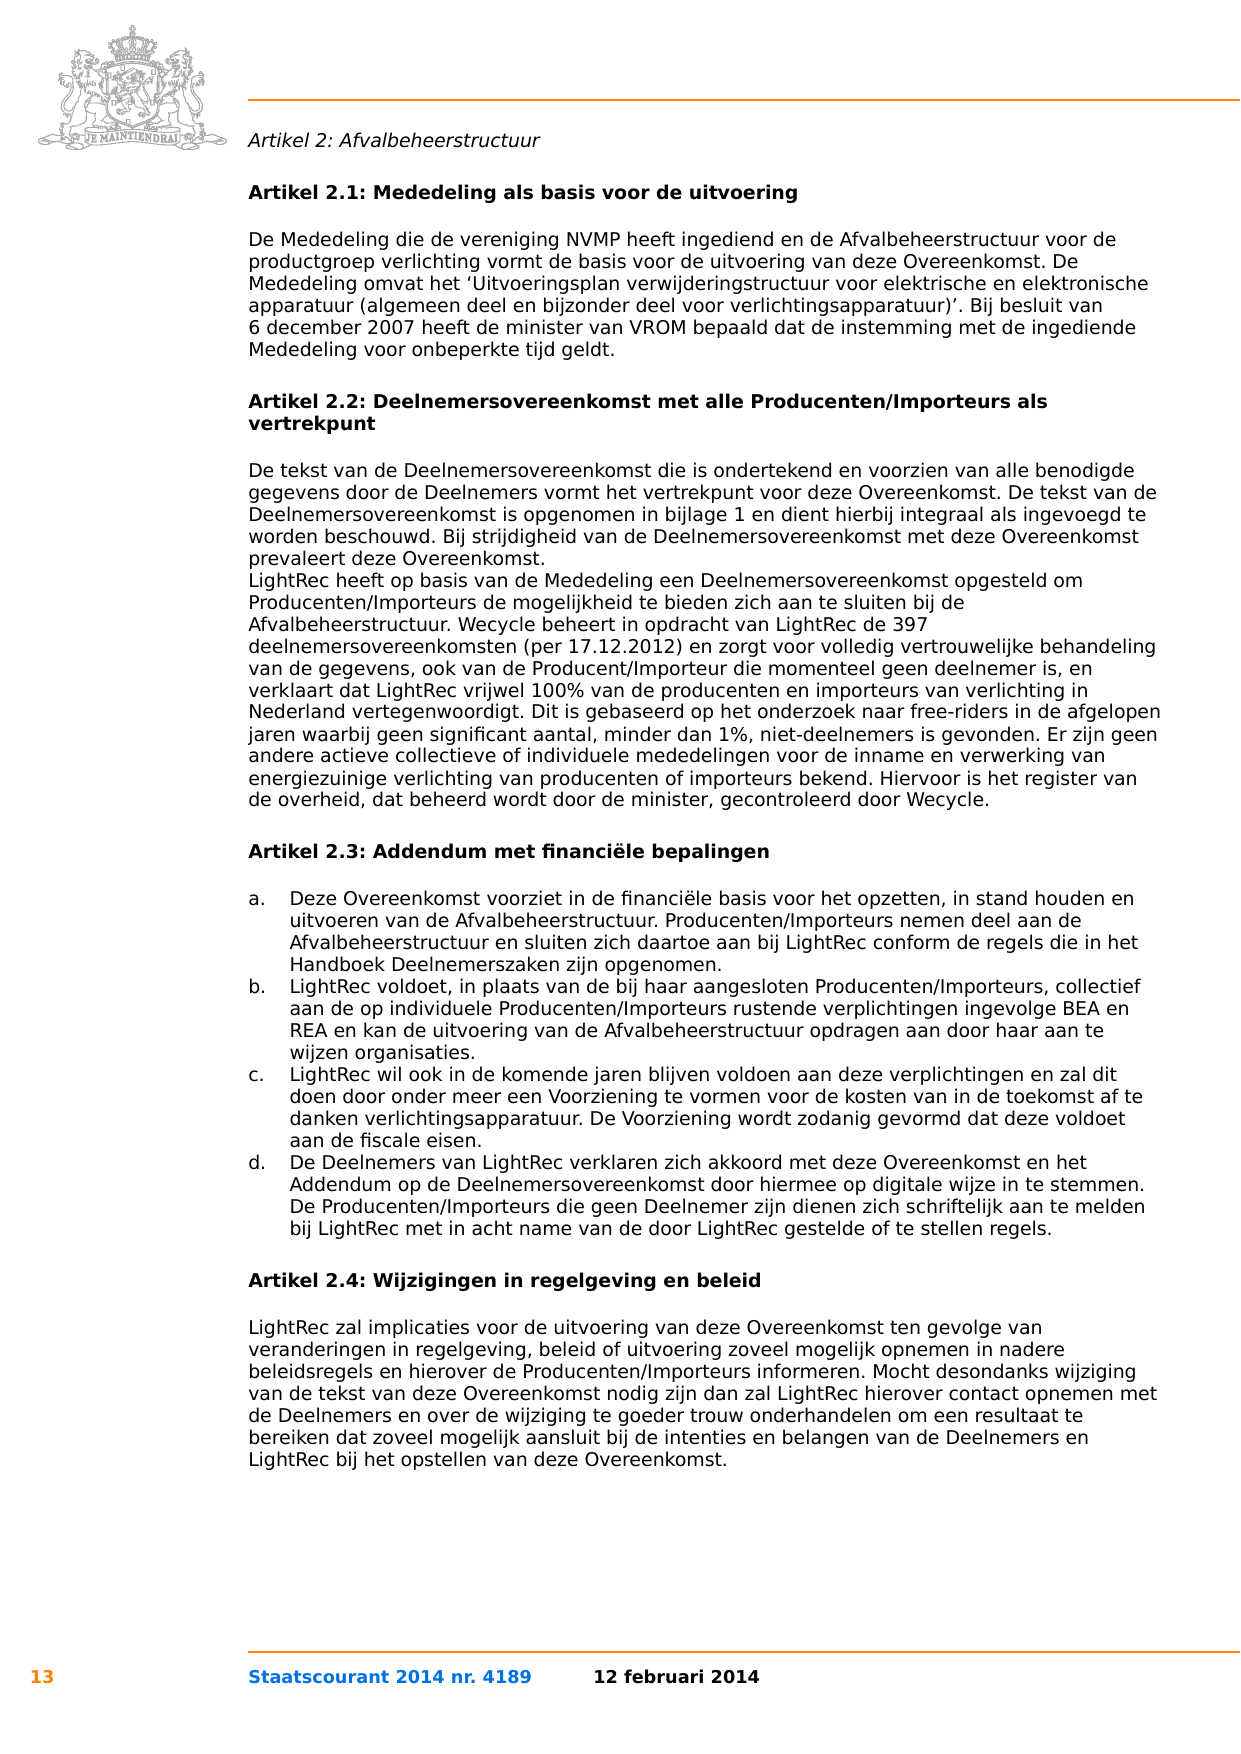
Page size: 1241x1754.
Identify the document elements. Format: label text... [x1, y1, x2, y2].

text b. LightRec voldoet, in plaats van de bij haar aangesloten Producenten/Importeurs, collectief aan de op individuele Producenten/Importeurs rustende verplichtingen ingevolge BEA en REA en kan de uitvoering van de Afvalbeheerstructuur opdragen aan door haar aan te wijzen organisaties. [248, 976, 1163, 1064]
subtitle Artikel 2: Afvalbeheerstructuur [248, 130, 1163, 152]
text De Mededeling die de vereniging NVMP heeft ingediend en de Afvalbeheerstructuur voor de productgroep verlichting vormt de basis voor de uitvoering van deze Overeenkomst. De Mededeling omvat het ‘Uitvoeringsplan verwijderingstructuur voor elektrische en elektronische apparatuur (algemeen deel en bijzonder deel voor verlichtingsapparatuur)’. Bij besluit van 6 december 2007 heeft de minister van VROM bepaald dat de instemming met de ingediende Mededeling voor onbeperkte tijd geldt. [248, 229, 1163, 361]
text c. LightRec wil ook in de komende jaren blijven voldoen aan deze verplichtingen en zal dit doen door onder meer een Voorziening te vormen voor de kosten van in de toekomst af te danken verlichtingsapparatuur. De Voorziening wordt zodanig gevormd dat deze voldoet aan de fiscale eisen. [248, 1064, 1163, 1152]
picture [38, 25, 227, 150]
text d. De Deelnemers van LightRec verklaren zich akkoord met deze Overeenkomst en het Addendum op de Deelnemersovereenkomst door hiermee op digitale wijze in te stemmen. De Producenten/Importeurs die geen Deelnemer zijn dienen zich schriftelijk aan te melden bij LightRec met in acht name van de door LightRec gestelde of te stellen regels. [248, 1152, 1163, 1240]
text LightRec zal implicaties voor de uitvoering van deze Overeenkomst ten gevolge van veranderingen in regelgeving, beleid of uitvoering zoveel mogelijk opnemen in nadere beleidsregels en hierover de Producenten/Importeurs informeren. Mocht desondanks wijziging van de tekst van deze Overeenkomst nodig zijn dan zal LightRec hierover contact opnemen met de Deelnemers en over de wijziging te goeder trouw onderhandelen om een resultaat te bereiken dat zoveel mogelijk aansluit bij de intenties en belangen van de Deelnemers en LightRec bij het opstellen van deze Overeenkomst. [248, 1317, 1163, 1471]
subtitle Artikel 2.3: Addendum met financiële bepalingen [248, 841, 1163, 863]
subtitle Artikel 2.2: Deelnemersovereenkomst met alle Producenten/Importeurs als vertrekpunt [248, 391, 1163, 435]
text LightRec heeft op basis van de Mededeling een Deelnemersovereenkomst opgesteld om Producenten/Importeurs de mogelijkheid te bieden zich aan te sluiten bij de Afvalbeheerstructuur. Wecycle beheert in opdracht van LightRec de 397 deelnemersovereenkomsten (per 17.12.2012) en zorgt voor volledig vertrouwelijke behandeling van de gegevens, ook van de Producent/Importeur die momenteel geen deelnemer is, en verklaart dat LightRec vrijwel 100% van de producenten en importeurs van verlichting in Nederland vertegenwoordigt. Dit is gebaseerd op het onderzoek naar free-riders in de afgelopen jaren waarbij geen significant aantal, minder dan 1%, niet-deelnemers is gevonden. Er zijn geen andere actieve collectieve of individuele mededelingen voor de inname en verwerking van energiezuinige verlichting van producenten of importeurs bekend. Hiervoor is het register van de overheid, dat beheerd wordt door de minister, gecontroleerd door Wecycle. [248, 569, 1163, 811]
subtitle Artikel 2.1: Mededeling als basis voor de uitvoering [248, 182, 1163, 204]
text De tekst van de Deelnemersovereenkomst die is ondertekend en voorzien van alle benodigde gegevens door de Deelnemers vormt het vertrekpunt voor deze Overeenkomst. De tekst van de Deelnemersovereenkomst is opgenomen in bijlage 1 en dient hierbij integraal als ingevoegd te worden beschouwd. Bij strijdigheid van de Deelnemersovereenkomst met deze Overeenkomst prevaleert deze Overeenkomst. [248, 460, 1163, 569]
subtitle Artikel 2.4: Wijzigingen in regelgeving en beleid [248, 1270, 1163, 1292]
text a. Deze Overeenkomst voorziet in de financiële basis voor het opzetten, in stand houden en uitvoeren van de Afvalbeheerstructuur. Producenten/Importeurs nemen deel aan de Afvalbeheerstructuur en sluiten zich daartoe aan bij LightRec conform de regels die in het Handboek Deelnemerszaken zijn opgenomen. [248, 888, 1163, 976]
